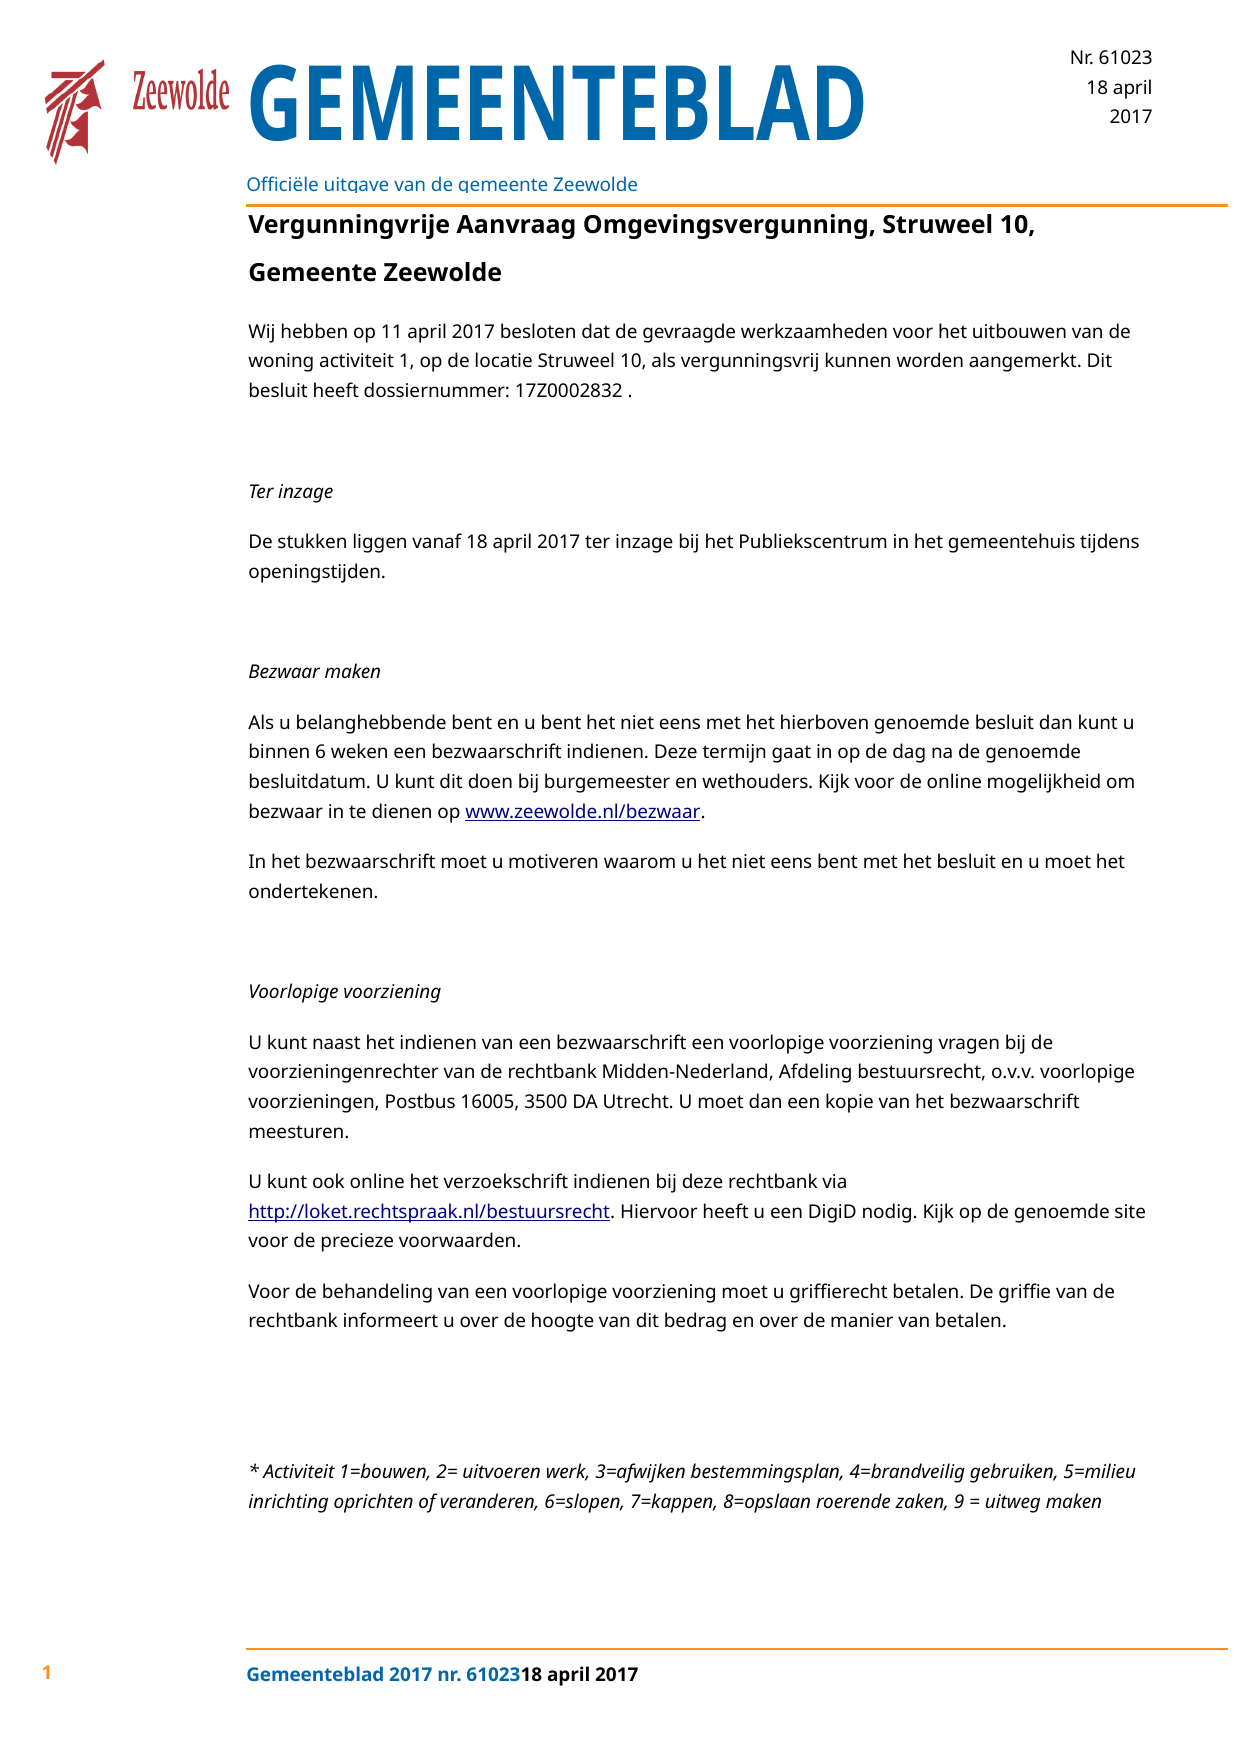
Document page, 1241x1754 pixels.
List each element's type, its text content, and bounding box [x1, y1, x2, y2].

text Vergunningvrije Aanvraag Omgevingsvergunning, Struweel 10, Gemeente Zeewolde [248, 207, 1152, 288]
text De stukken liggen vanaf 18 april 2017 ter inzage bij het Publiekscentrum in het gemeentehuis tijdens openingstijden. [248, 528, 1152, 584]
text Bezwaar maken [248, 659, 1152, 684]
text U kunt naast het indienen van een bezwaarschrift een voorlopige voorziening vragen bij de voorzieningenrechter van de rechtbank Midden-Nederland, Afdeling bestuursrecht, o.v.v. voorlopige voorzieningen, Postbus 16005, 3500 DA Utrecht. U moet dan een kopie van het bezwaarschrift meesturen. [248, 1029, 1152, 1144]
text Voorlopige voorziening [248, 979, 1152, 1004]
text Voor de behandeling van een voorlopige voorziening moet u griffierecht betalen. De griffie van de rechtbank informeert u over de hoogte van dit bedrag en over de manier van betalen. [248, 1278, 1152, 1333]
text U kunt ook online het verzoekschrift indienen bij deze rechtbank via http://loket.rechtspraak.nl/bestuursrecht. Hiervoor heeft u een DigiD nodig. Kijk op de genoemde site voor de precieze voorwaarden. [248, 1168, 1152, 1253]
text Als u belanghebbende bent en u bent het niet eens met het hierboven genoemde besluit dan kunt u binnen 6 weken een bezwaarschrift indienen. Deze termijn gaat in op de dag na de genoemde besluitdatum. U kunt dit doen bij burgemeester en wethouders. Kijk voor de online mogelijkheid om bezwaar in te dienen op www.zeewolde.nl/bezwaar. [248, 709, 1152, 824]
text * Activiteit 1=bouwen, 2= uitvoeren werk, 3=afwijken bestemmingsplan, 4=brandveilig gebruiken, 5=milieu inrichting oprichten of veranderen, 6=slopen, 7=kappen, 8=opslaan roerende zaken, 9 = uitweg maken [248, 1459, 1152, 1514]
text Ter inzage [248, 478, 1152, 504]
text Wij hebben op 11 april 2017 besloten dat de gevraagde werkzaamheden voor het uitbouwen van de woning activiteit 1, op de locatie Struweel 10, als vergunningsvrij kunnen worden aangemerkt. Dit besluit heeft dossiernummer: 17Z0002832 . [248, 318, 1152, 403]
text In het bezwaarschrift moet u motiveren waarom u het niet eens bent met het besluit en u moet het ondertekenen. [248, 848, 1152, 904]
picture [41, 47, 231, 172]
